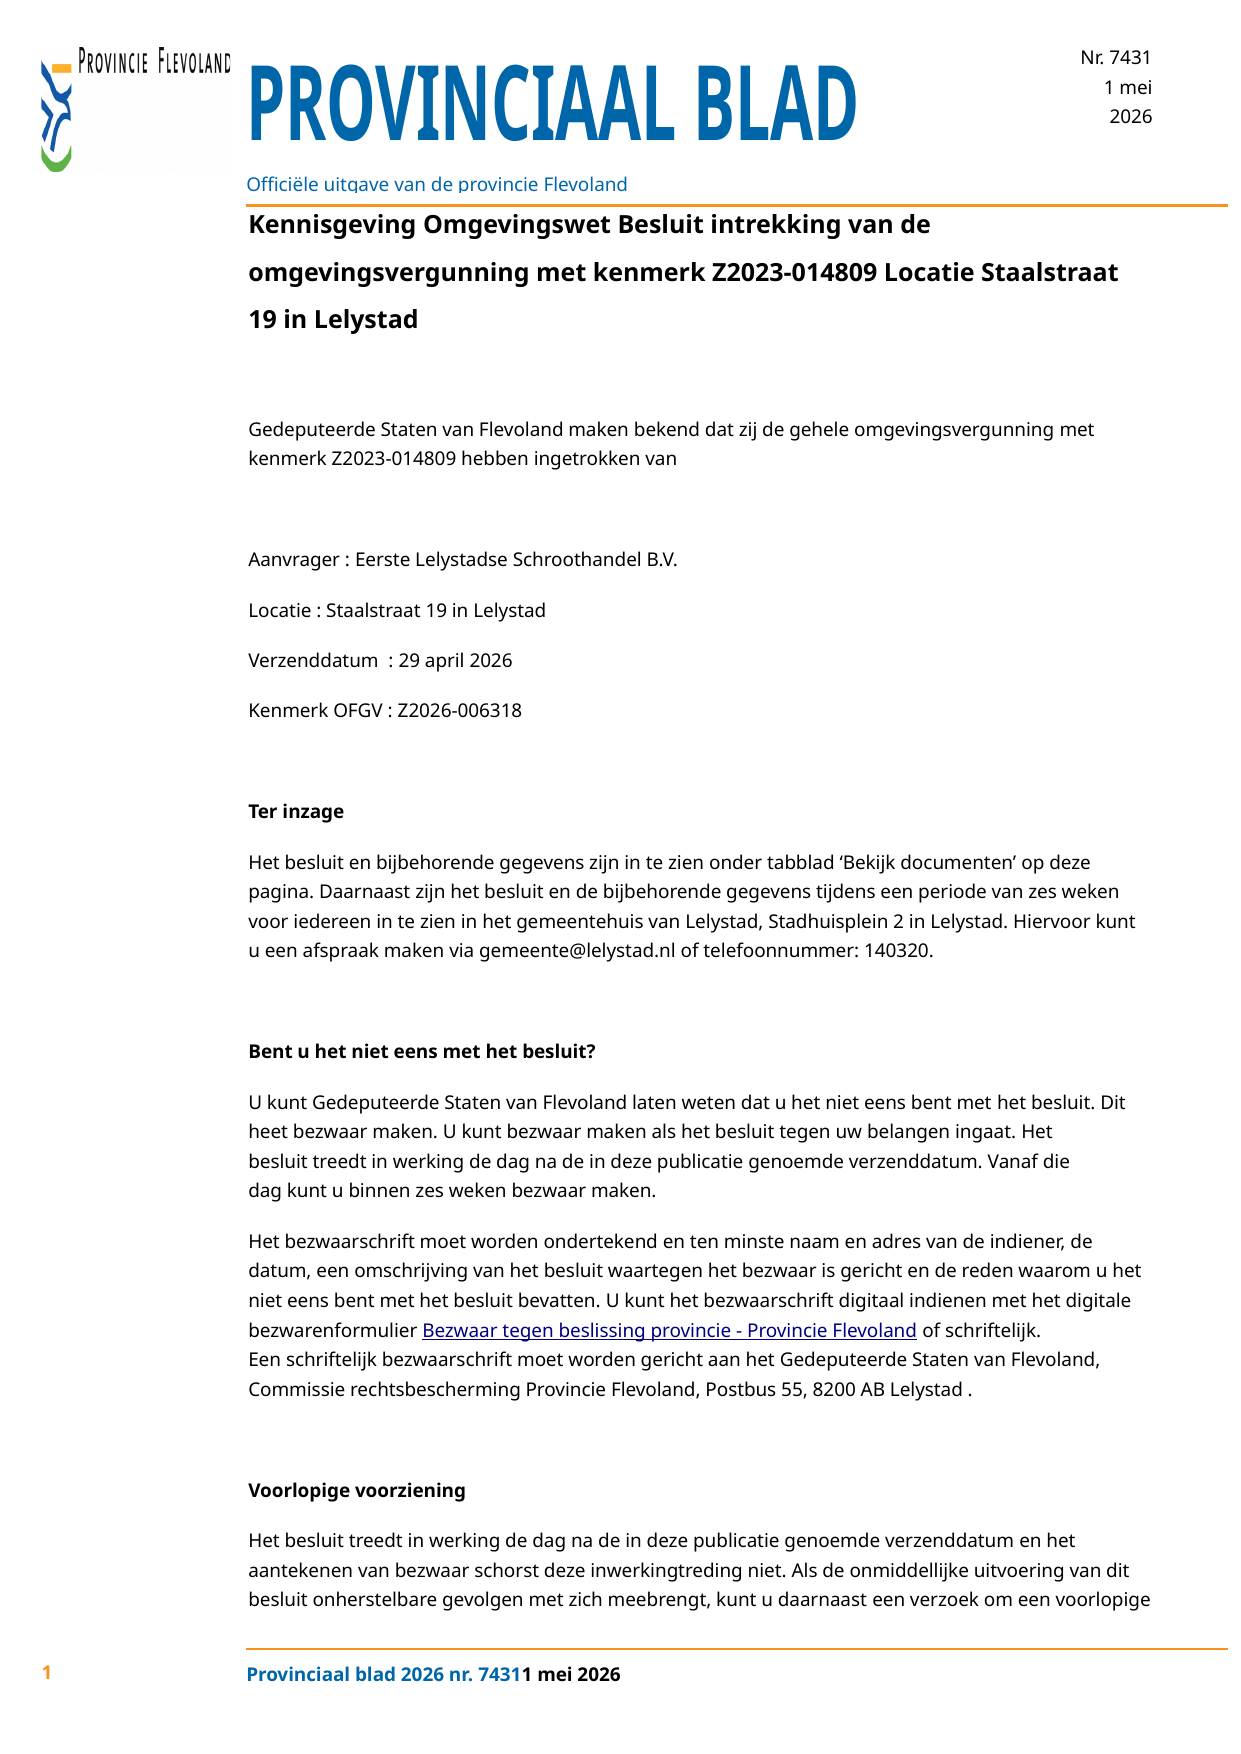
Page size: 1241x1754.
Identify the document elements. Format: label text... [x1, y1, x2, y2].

text Het besluit treedt in werking de dag na de in deze publicatie genoemde verzenddatum en het aantekenen van bezwaar schorst deze inwerkingtreding niet. Als de onmiddellijke uitvoering van dit besluit onherstelbare gevolgen met zich meebrengt, kunt u daarnaast een verzoek om een voorlopige [248, 1527, 1152, 1612]
text Voorlopige voorziening [248, 1477, 1152, 1502]
text Locatie : Staalstraat 19 in Lelystad [248, 597, 1152, 622]
text Het bezwaarschrift moet worden ondertekend en ten minste naam en adres van de indiener, de datum, een omschrijving van het besluit waartegen het bezwaar is gericht en de reden waarom u het niet eens bent met het besluit bevatten. U kunt het bezwaarschrift digitaal indienen met het digitale bezwarenformulier Bezwaar tegen beslissing provincie - Provincie Flevoland of schriftelijk. Een schriftelijk bezwaarschrift moet worden gericht aan het Gedeputeerde Staten van Flevoland, Commissie rechtsbescherming Provincie Flevoland, Postbus 55, 8200 AB Lelystad . [248, 1228, 1152, 1402]
text Gedeputeerde Staten van Flevoland maken bekend dat zij de gehele omgevingsvergunning met kenmerk Z2023-014809 hebben ingetrokken van [248, 416, 1152, 471]
text Kenmerk OFGV : Z2026-006318 [248, 698, 1152, 723]
text U kunt Gedeputeerde Staten van Flevoland laten weten dat u het niet eens bent met het besluit. Dit heet bezwaar maken. U kunt bezwaar maken als het besluit tegen uw belangen ingaat. Het besluit treedt in werking de dag na de in deze publicatie genoemde verzenddatum. Vanaf die dag kunt u binnen zes weken bezwaar maken. [248, 1089, 1152, 1203]
text Bent u het niet eens met het besluit? [248, 1038, 1152, 1064]
text Aanvrager : Eerste Lelystadse Schroothandel B.V. [248, 546, 1152, 572]
text Het besluit en bijbehorende gegevens zijn in te zien onder tabblad ‘Bekijk documenten’ op deze pagina. Daarnaast zijn het besluit en de bijbehorende gegevens tijdens een periode van zes weken voor iedereen in te zien in het gemeentehuis van Lelystad, Stadhuisplein 2 in Lelystad. Hiervoor kunt u een afspraak maken via gemeente@lelystad.nl of telefoonnummer: 140320. [248, 849, 1152, 963]
text Ter inzage [248, 798, 1152, 824]
picture [41, 47, 231, 172]
text Verzenddatum : 29 april 2026 [248, 647, 1152, 673]
text Kennisgeving Omgevingswet Besluit intrekking van de omgevingsvergunning met kenmerk Z2023-014809 Locatie Staalstraat 19 in Lelystad [248, 207, 1152, 336]
